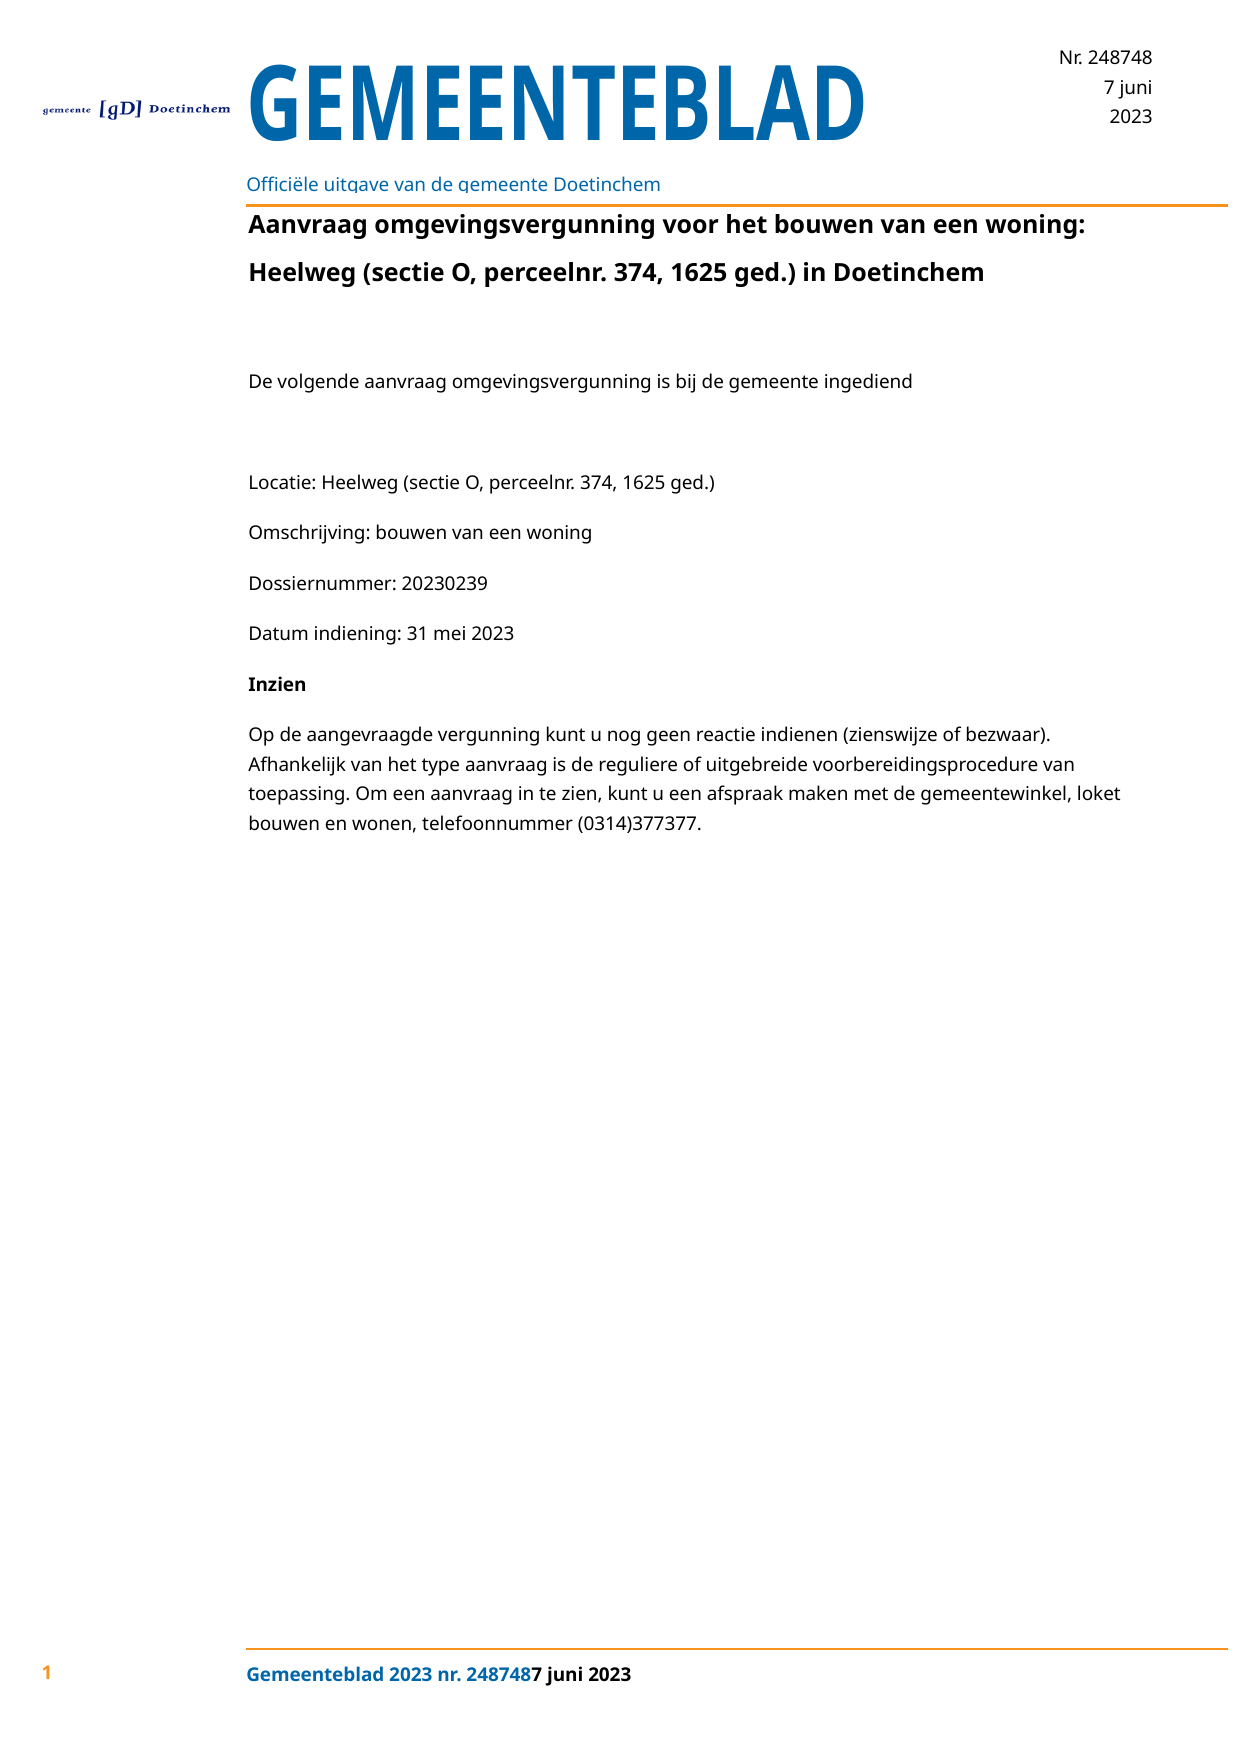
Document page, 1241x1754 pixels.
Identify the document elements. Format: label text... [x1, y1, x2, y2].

text Locatie: Heelweg (sectie O, perceelnr. 374, 1625 ged.) [248, 469, 1152, 495]
picture [41, 47, 231, 172]
text Omschrijving: bouwen van een woning [248, 519, 1152, 545]
text Aanvraag omgevingsvergunning voor het bouwen van een woning: Heelweg (sectie O, perceelnr. 374, 1625 ged.) in Doetinchem [248, 207, 1152, 288]
text Op de aangevraagde vergunning kunt u nog geen reactie indienen (zienswijze of bezwaar). Afhankelijk van het type aanvraag is de reguliere of uitgebreide voorbereidingsprocedure van toepassing. Om een aanvraag in te zien, kunt u een afspraak maken met de gemeentewinkel, loket bouwen en wonen, telefoonnummer (0314)377377. [248, 721, 1152, 836]
text De volgende aanvraag omgevingsvergunning is bij de gemeente ingediend [248, 368, 1152, 394]
text Inzien [248, 671, 1152, 697]
text Datum indiening: 31 mei 2023 [248, 620, 1152, 646]
text Dossiernummer: 20230239 [248, 570, 1152, 596]
